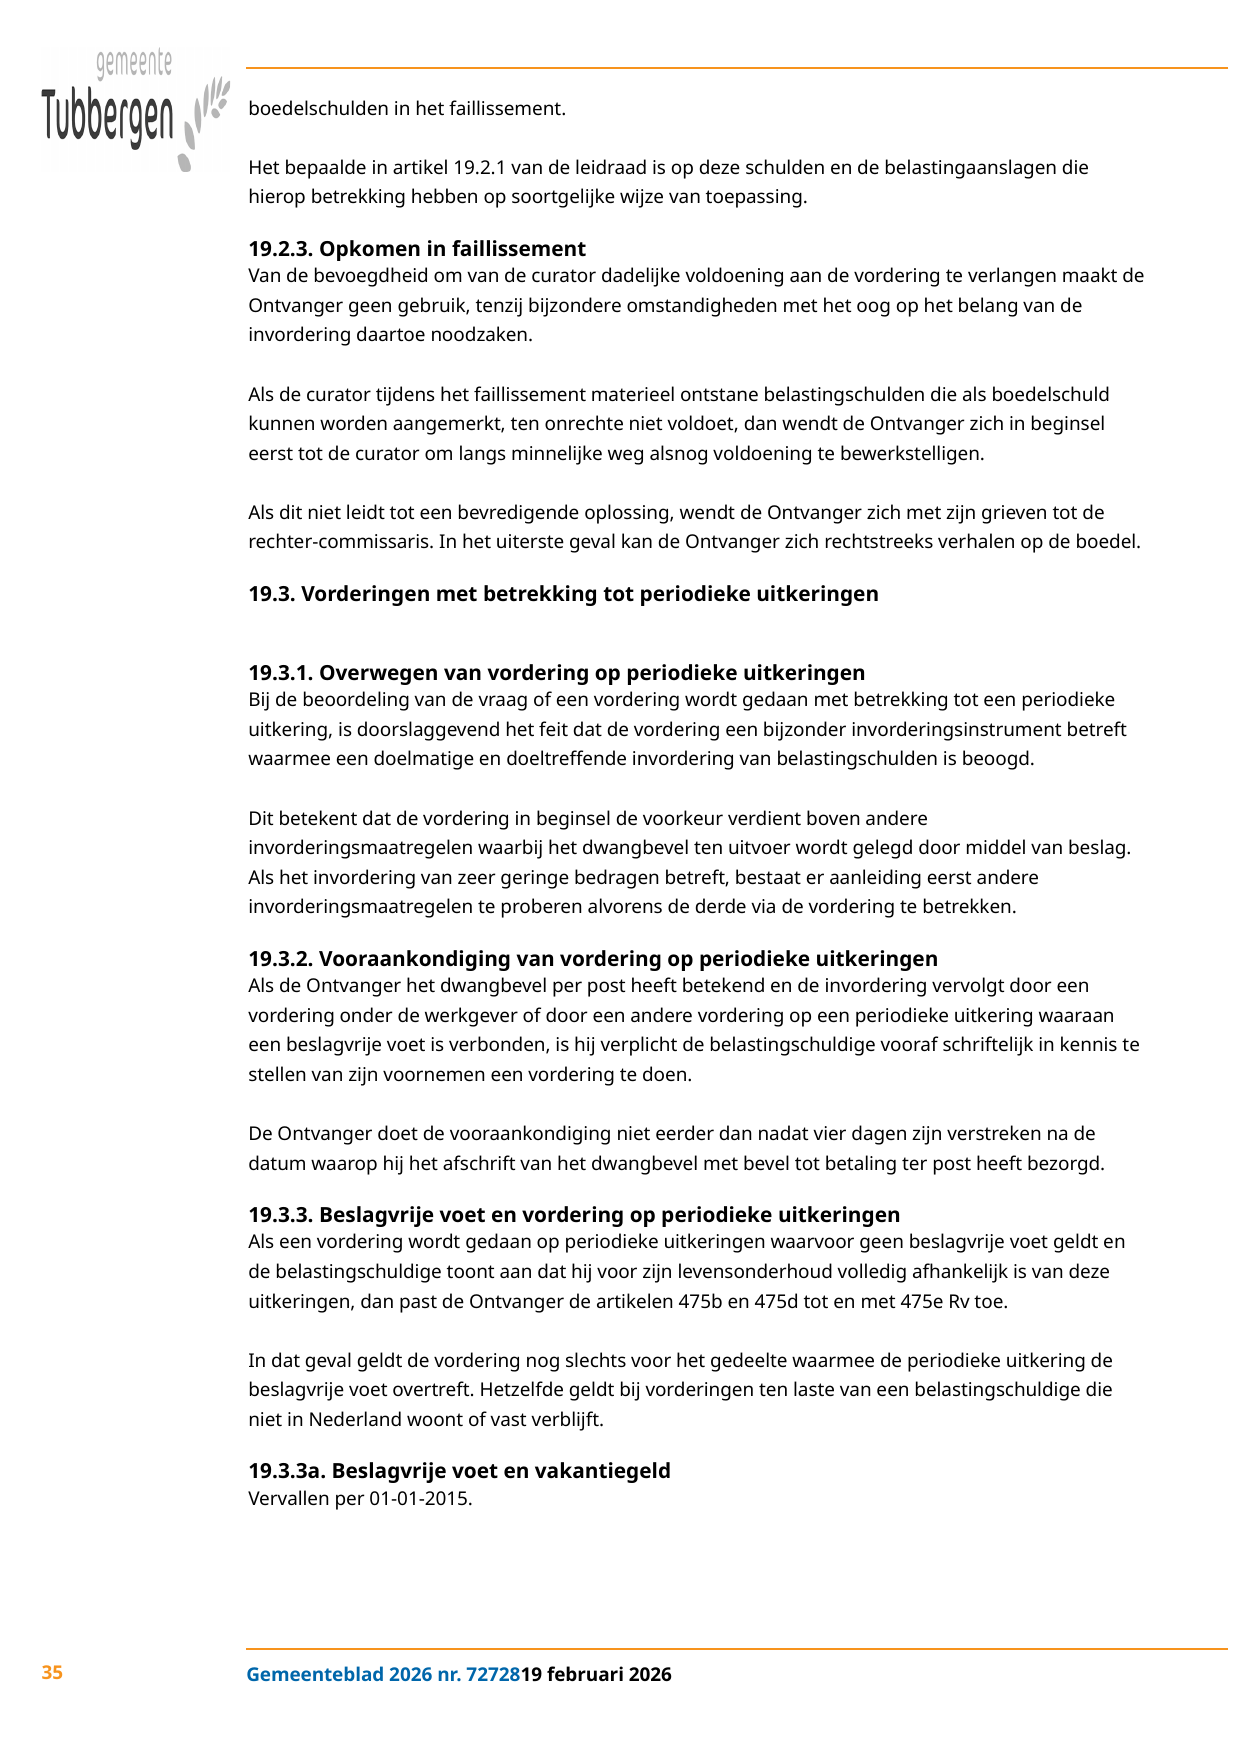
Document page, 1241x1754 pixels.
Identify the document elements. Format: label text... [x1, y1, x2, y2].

text Het bepaalde in artikel 19.2.1 van de leidraad is op deze schulden en de belastingaanslagen die hierop betrekking hebben op soortgelijke wijze van toepassing. [248, 154, 1152, 209]
text 19.3.1. Overwegen van vordering op periodieke uitkeringen [248, 658, 1152, 686]
text Als dit niet leidt tot een bevredigende oplossing, wendt de Ontvanger zich met zijn grieven tot de rechter-commissaris. In het uiterste geval kan de Ontvanger zich rechtstreeks verhalen op de boedel. [248, 499, 1152, 554]
text Dit betekent dat de vordering in beginsel de voorkeur verdient boven andere invorderingsmaatregelen waarbij het dwangbevel ten uitvoer wordt gelegd door middel van beslag. Als het invordering van zeer geringe bedragen betreft, bestaat er aanleiding eerst andere invorderingsmaatregelen te proberen alvorens de derde via de vordering te betrekken. [248, 805, 1152, 919]
picture [41, 47, 231, 172]
text Van de bevoegdheid om van de curator dadelijke voldoening aan de vordering te verlangen maakt de Ontvanger geen gebruik, tenzij bijzondere omstandigheden met het oog op het belang van de invordering daartoe noodzaken. [248, 262, 1152, 347]
text 19.3.3a. Beslagvrije voet en vakantiegeld [248, 1457, 1152, 1485]
text 19.3.3. Beslagvrije voet en vordering op periodieke uitkeringen [248, 1200, 1152, 1229]
text In dat geval geldt de vordering nog slechts voor het gedeelte waarmee de periodieke uitkering de beslagvrije voet overtreft. Hetzelfde geldt bij vorderingen ten laste van een belastingschuldige die niet in Nederland woont of vast verblijft. [248, 1347, 1152, 1432]
text Als de Ontvanger het dwangbevel per post heeft betekend en de invordering vervolgt door een vordering onder de werkgever of door een andere vordering op een periodieke uitkering waaraan een beslagvrije voet is verbonden, is hij verplicht de belastingschuldige vooraf schriftelijk in kennis te stellen van zijn voornemen een vordering te doen. [248, 972, 1152, 1087]
text Als de curator tijdens het faillissement materieel ontstane belastingschulden die als boedelschuld kunnen worden aangemerkt, ten onrechte niet voldoet, dan wendt de Ontvanger zich in beginsel eerst tot de curator om langs minnelijke weg alsnog voldoening te bewerkstelligen. [248, 381, 1152, 466]
text Vervallen per 01-01-2015. [248, 1485, 1152, 1511]
text De Ontvanger doet de vooraankondiging niet eerder dan nadat vier dagen zijn verstreken na de datum waarop hij het afschrift van het dwangbevel met bevel tot betaling ter post heeft bezorgd. [248, 1120, 1152, 1176]
text 19.3. Vorderingen met betrekking tot periodieke uitkeringen [248, 579, 1152, 607]
text 19.2.3. Opkomen in faillissement [248, 234, 1152, 262]
text Als een vordering wordt gedaan op periodieke uitkeringen waarvoor geen beslagvrije voet geldt en de belastingschuldige toont aan dat hij voor zijn levensonderhoud volledig afhankelijk is van deze uitkeringen, dan past de Ontvanger de artikelen 475b en 475d tot en met 475e Rv toe. [248, 1229, 1152, 1313]
text Bij de beoordeling van de vraag of een vordering wordt gedaan met betrekking tot een periodieke uitkering, is doorslaggevend het feit dat de vordering een bijzonder invorderingsinstrument betreft waarmee een doelmatige en doeltreffende invordering van belastingschulden is beoogd. [248, 686, 1152, 771]
text 19.3.2. Vooraankondiging van vordering op periodieke uitkeringen [248, 944, 1152, 972]
text boedelschulden in het faillissement. [248, 95, 1152, 121]
